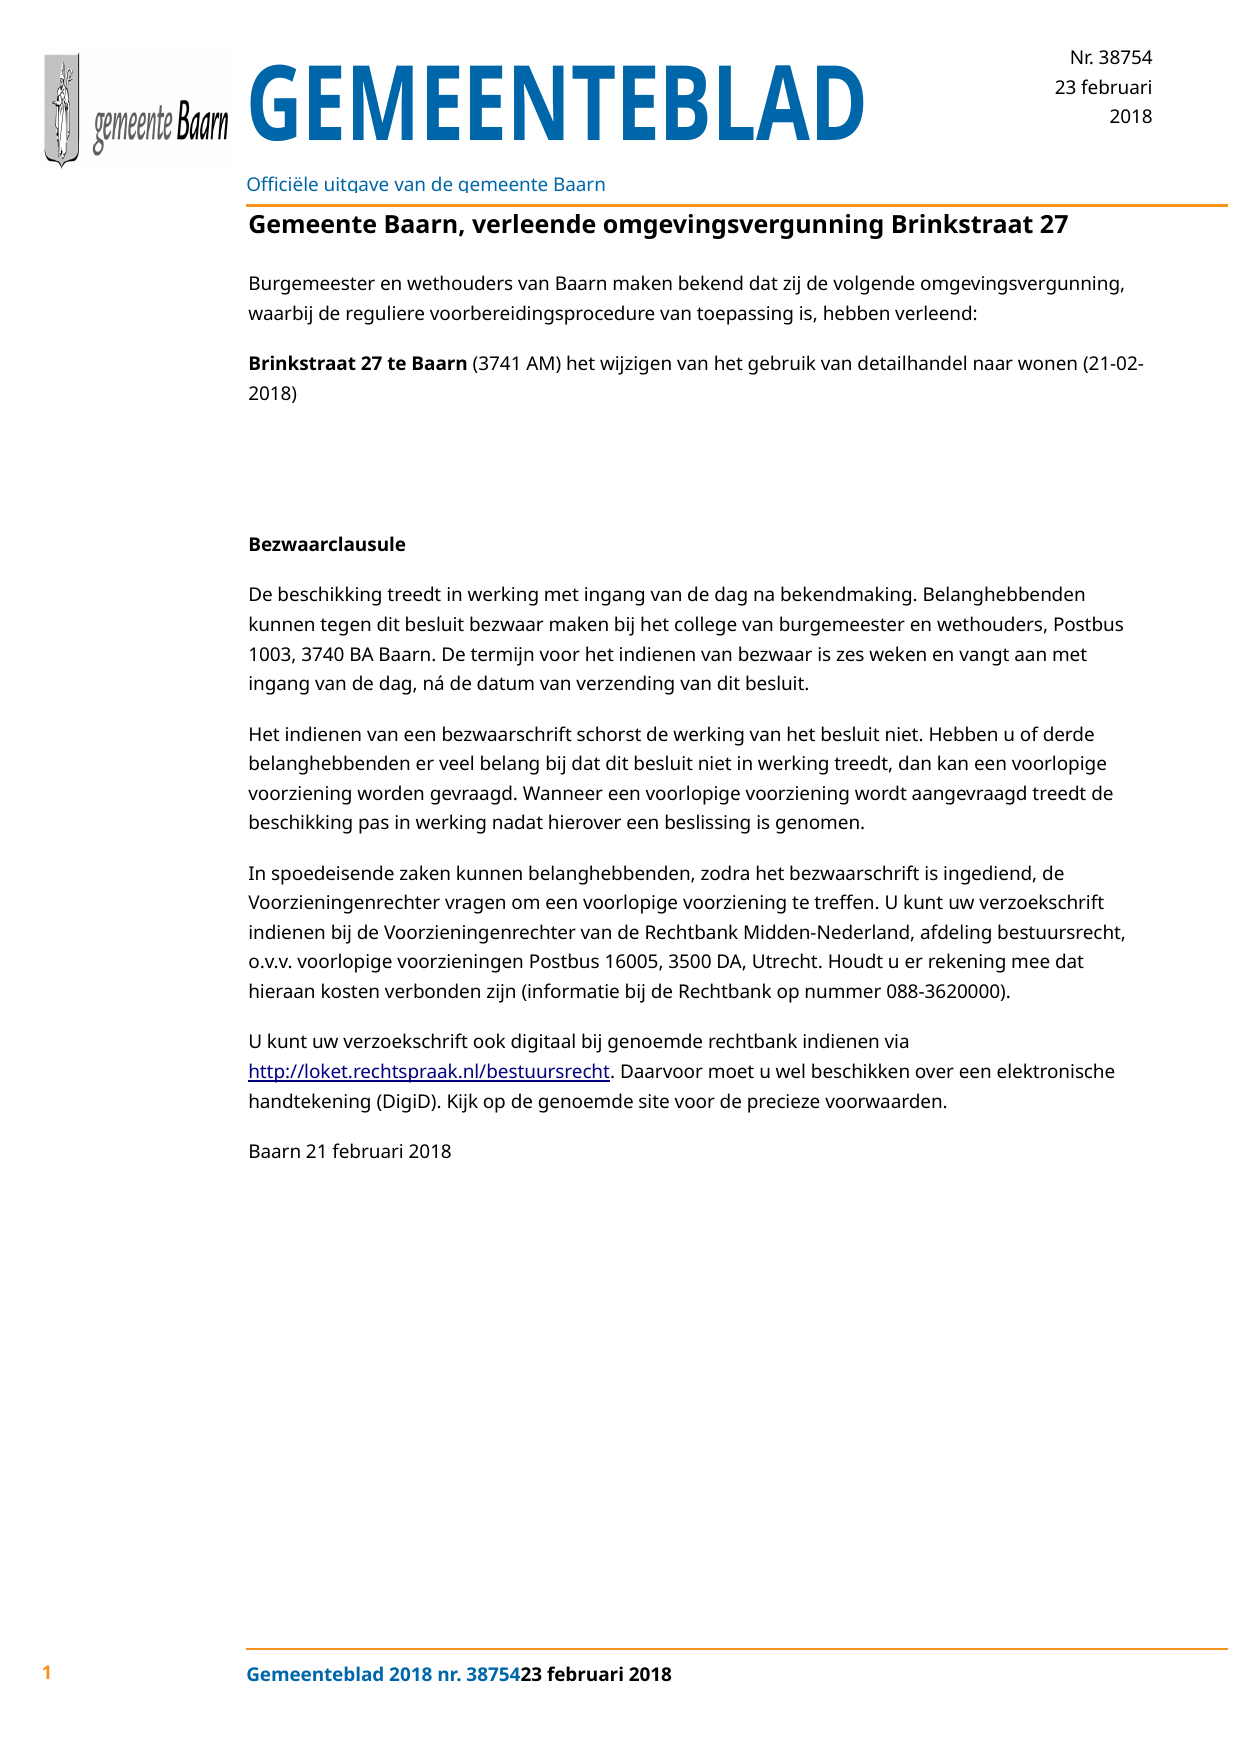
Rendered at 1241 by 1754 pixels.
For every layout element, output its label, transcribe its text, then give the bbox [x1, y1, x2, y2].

text Baarn 21 februari 2018 [248, 1138, 1152, 1164]
text Het indienen van een bezwaarschrift schorst de werking van het besluit niet. Hebben u of derde belanghebbenden er veel belang bij dat dit besluit niet in werking treedt, dan kan een voorlopige voorziening worden gevraagd. Wanneer een voorlopige voorziening wordt aangevraagd treedt de beschikking pas in werking nadat hierover een beslissing is genomen. [248, 721, 1152, 835]
text U kunt uw verzoekschrift ook digitaal bij genoemde rechtbank indienen via http://loket.rechtspraak.nl/bestuursrecht. Daarvoor moet u wel beschikken over een elektronische handtekening (DigiD). Kijk op de genoemde site voor de precieze voorwaarden. [248, 1029, 1152, 1113]
picture [41, 47, 231, 172]
text De beschikking treedt in werking met ingang van de dag na bekendmaking. Belanghebbenden kunnen tegen dit besluit bezwaar maken bij het college van burgemeester en wethouders, Postbus 1003, 3740 BA Baarn. De termijn voor het indienen van bezwaar is zes weken en vangt aan met ingang van de dag, ná de datum van verzending van dit besluit. [248, 582, 1152, 696]
text Brinkstraat 27 te Baarn (3741 AM) het wijzigen van het gebruik van detailhandel naar wonen (21-02-2018) [248, 350, 1152, 406]
text Bezwaarclausule [248, 531, 1152, 557]
text Gemeente Baarn, verleende omgevingsvergunning Brinkstraat 27 [248, 207, 1152, 241]
text In spoedeisende zaken kunnen belanghebbenden, zodra het bezwaarschrift is ingediend, de Voorzieningenrechter vragen om een voorlopige voorziening te treffen. U kunt uw verzoekschrift indienen bij de Voorzieningenrechter van de Rechtbank Midden-Nederland, afdeling bestuursrecht, o.v.v. voorlopige voorzieningen Postbus 16005, 3500 DA, Utrecht. Houdt u er rekening mee dat hieraan kosten verbonden zijn (informatie bij de Rechtbank op nummer 088-3620000). [248, 860, 1152, 1004]
text Burgemeester en wethouders van Baarn maken bekend dat zij de volgende omgevingsvergunning, waarbij de reguliere voorbereidingsprocedure van toepassing is, hebben verleend: [248, 270, 1152, 326]
